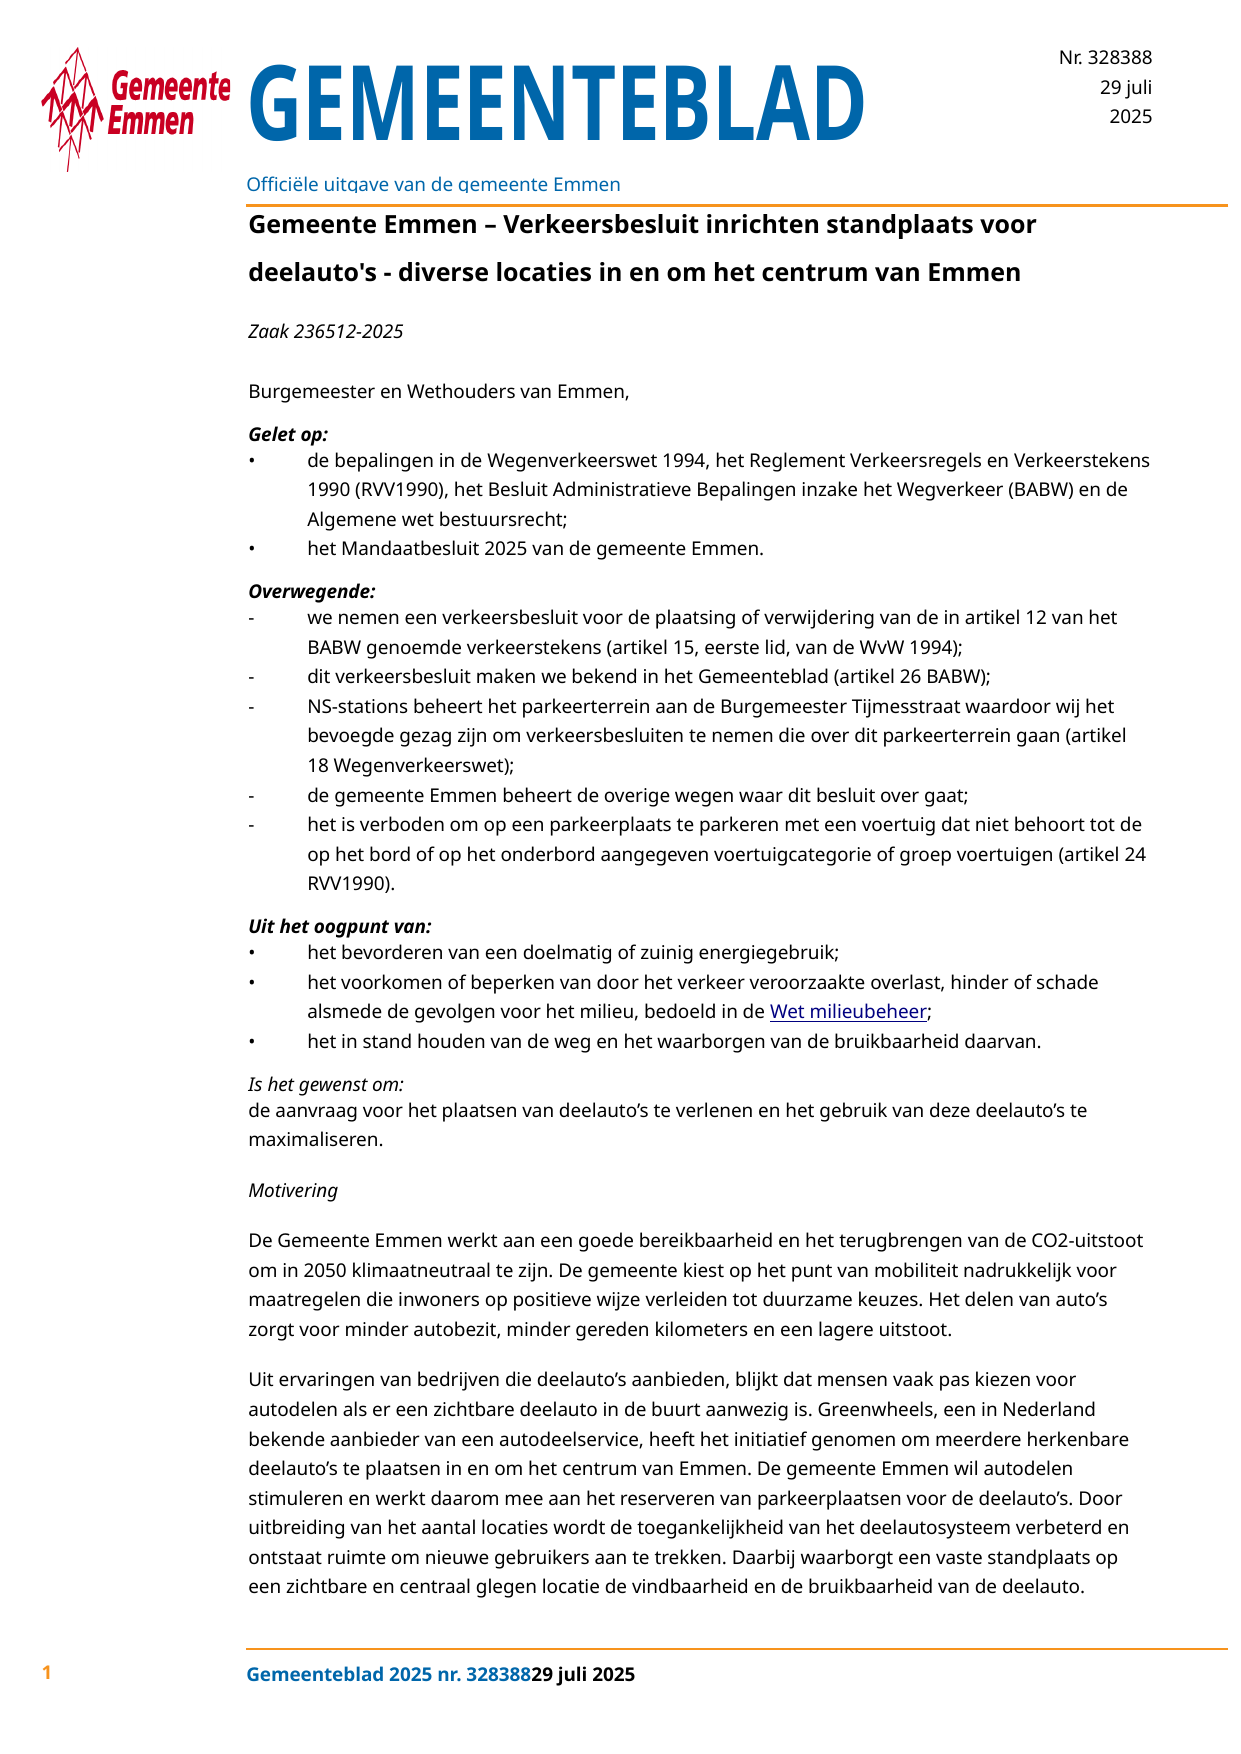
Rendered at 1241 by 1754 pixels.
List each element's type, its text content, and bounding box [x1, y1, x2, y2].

text Gemeente Emmen – Verkeersbesluit inrichten standplaats voor deelauto's - diverse locaties in en om het centrum van Emmen [248, 207, 1152, 288]
list het voorkomen of beperken van door het verkeer veroorzaakte overlast, hinder of schade alsmede de gevolgen voor het milieu, bedoeld in de Wet milieubeheer; [248, 969, 1152, 1024]
text Is het gewenst om: [248, 1071, 1152, 1097]
text Uit ervaringen van bedrijven die deelauto’s aanbieden, blijkt dat mensen vaak pas kiezen voor autodelen als er een zichtbare deelauto in de buurt aanwezig is. Greenwheels, een in Nederland bekende aanbieder van een autodeelservice, heeft het initiatief genomen om meerdere herkenbare deelauto’s te plaatsen in en om het centrum van Emmen. De gemeente Emmen wil autodelen stimuleren en werkt daarom mee aan het reserveren van parkeerplaatsen voor de deelauto’s. Door uitbreiding van het aantal locaties wordt de toegankelijkheid van het deelautosysteem verbeterd en ontstaat ruimte om nieuwe gebruikers aan te trekken. Daarbij waarborgt een vaste standplaats op een zichtbare en centraal glegen locatie de vindbaarheid en de bruikbaarheid van de deelauto. [248, 1367, 1152, 1599]
list NS-stations beheert het parkeerterrein aan de Burgemeester Tijmesstraat waardoor wij het bevoegde gezag zijn om verkeersbesluiten te nemen die over dit parkeerterrein gaan (artikel 18 Wegenverkeerswet); [248, 693, 1152, 778]
list de gemeente Emmen beheert de overige wegen waar dit besluit over gaat; [248, 782, 1152, 808]
text Zaak 236512-2025 [248, 318, 1152, 344]
text Overwegende: [248, 579, 1152, 604]
list het bevorderen van een doelmatig of zuinig energiegebruik; [248, 939, 1152, 965]
list het is verboden om op een parkeerplaats te parkeren met een voertuig dat niet behoort tot de op het bord of op het onderbord aangegeven voertuigcategorie of groep voertuigen (artikel 24 RVV1990). [248, 811, 1152, 896]
list de bepalingen in de Wegenverkeerswet 1994, het Reglement Verkeersregels en Verkeerstekens 1990 (RVV1990), het Besluit Administratieve Bepalingen inzake het Wegverkeer (BABW) en de Algemene wet bestuursrecht; [248, 447, 1152, 532]
list het in stand houden van de weg en het waarborgen van de bruikbaarheid daarvan. [248, 1028, 1152, 1054]
list het Mandaatbesluit 2025 van de gemeente Emmen. [248, 536, 1152, 561]
list dit verkeersbesluit maken we bekend in het Gemeenteblad (artikel 26 BABW); [248, 663, 1152, 689]
picture [41, 47, 231, 172]
text Burgemeester en Wethouders van Emmen, [248, 378, 1152, 404]
text Motivering [248, 1177, 1152, 1203]
text de aanvraag voor het plaatsen van deelauto’s te verlenen en het gebruik van deze deelauto’s te maximaliseren. [248, 1097, 1152, 1152]
text Uit het oogpunt van: [248, 914, 1152, 939]
list we nemen een verkeersbesluit voor de plaatsing of verwijdering van de in artikel 12 van het BABW genoemde verkeerstekens (artikel 15, eerste lid, van de WvW 1994); [248, 604, 1152, 660]
text De Gemeente Emmen werkt aan een goede bereikbaarheid en het terugbrengen van de CO2-uitstoot om in 2050 klimaatneutraal te zijn. De gemeente kiest op het punt van mobiliteit nadrukkelijk voor maatregelen die inwoners op positieve wijze verleiden tot duurzame keuzes. Het delen van auto’s zorgt voor minder autobezit, minder gereden kilometers en een lagere uitstoot. [248, 1227, 1152, 1342]
text Gelet op: [248, 421, 1152, 447]
